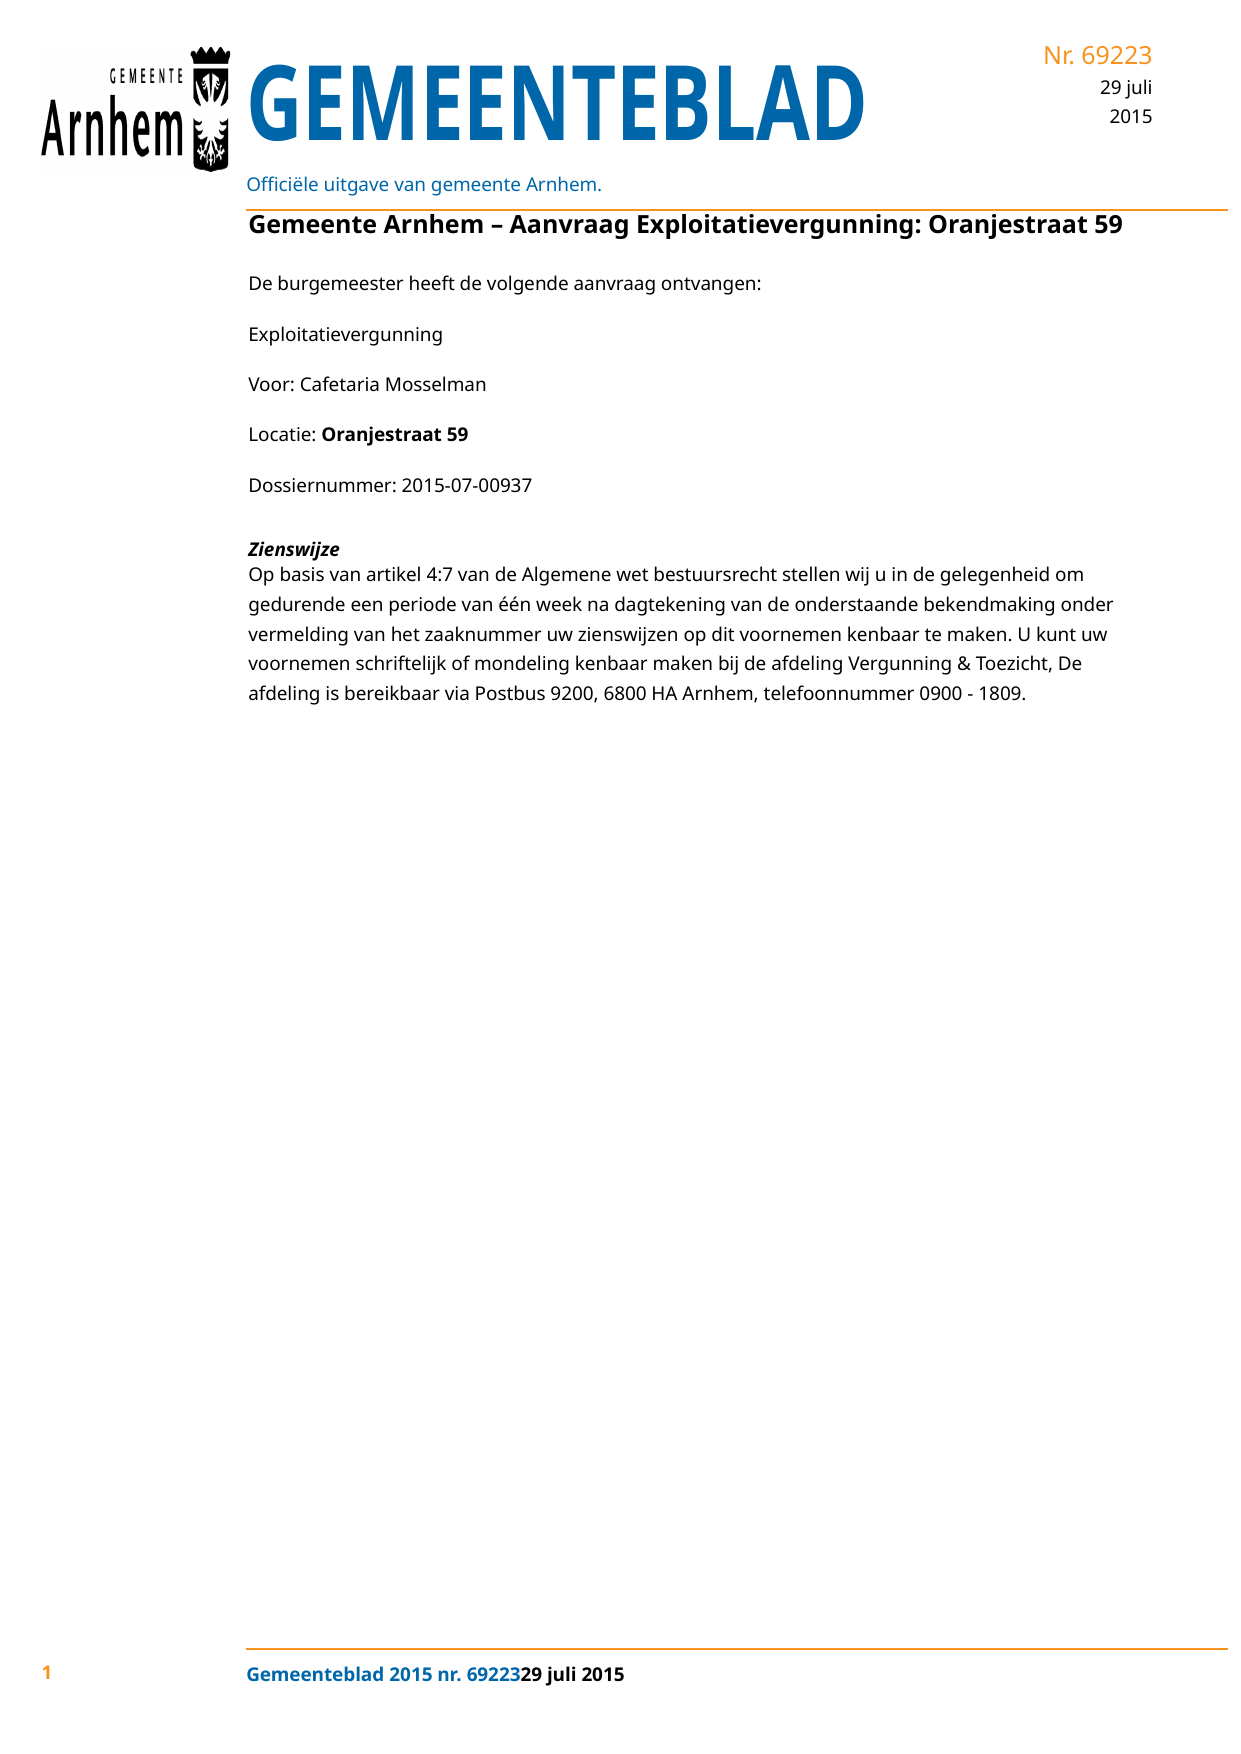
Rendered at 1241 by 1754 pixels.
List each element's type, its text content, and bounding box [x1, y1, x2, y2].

text Exploitatievergunning [248, 321, 1152, 346]
text Voor: Cafetaria Mosselman [248, 371, 1152, 397]
text Op basis van artikel 4:7 van de Algemene wet bestuursrecht stellen wij u in de gelegenheid om gedurende een periode van één week na dagtekening van de onderstaande bekendmaking onder vermelding van het zaaknummer uw zienswijzen op dit voornemen kenbaar te maken. U kunt uw voornemen schriftelijk of mondeling kenbaar maken bij de afdeling Vergunning & Toezicht, De afdeling is bereikbaar via Postbus 9200, 6800 HA Arnhem, telefoonnummer 0900 - 1809. [248, 562, 1152, 706]
text De burgemeester heeft de volgende aanvraag ontvangen: [248, 270, 1152, 296]
text Zienswijze [248, 536, 1152, 562]
text Gemeente Arnhem – Aanvraag Exploitatievergunning: Oranjestraat 59 [248, 211, 1152, 241]
text Dossiernummer: 2015-07-00937 [248, 472, 1152, 498]
text Locatie: Oranjestraat 59 [248, 422, 1152, 447]
picture [41, 47, 231, 172]
